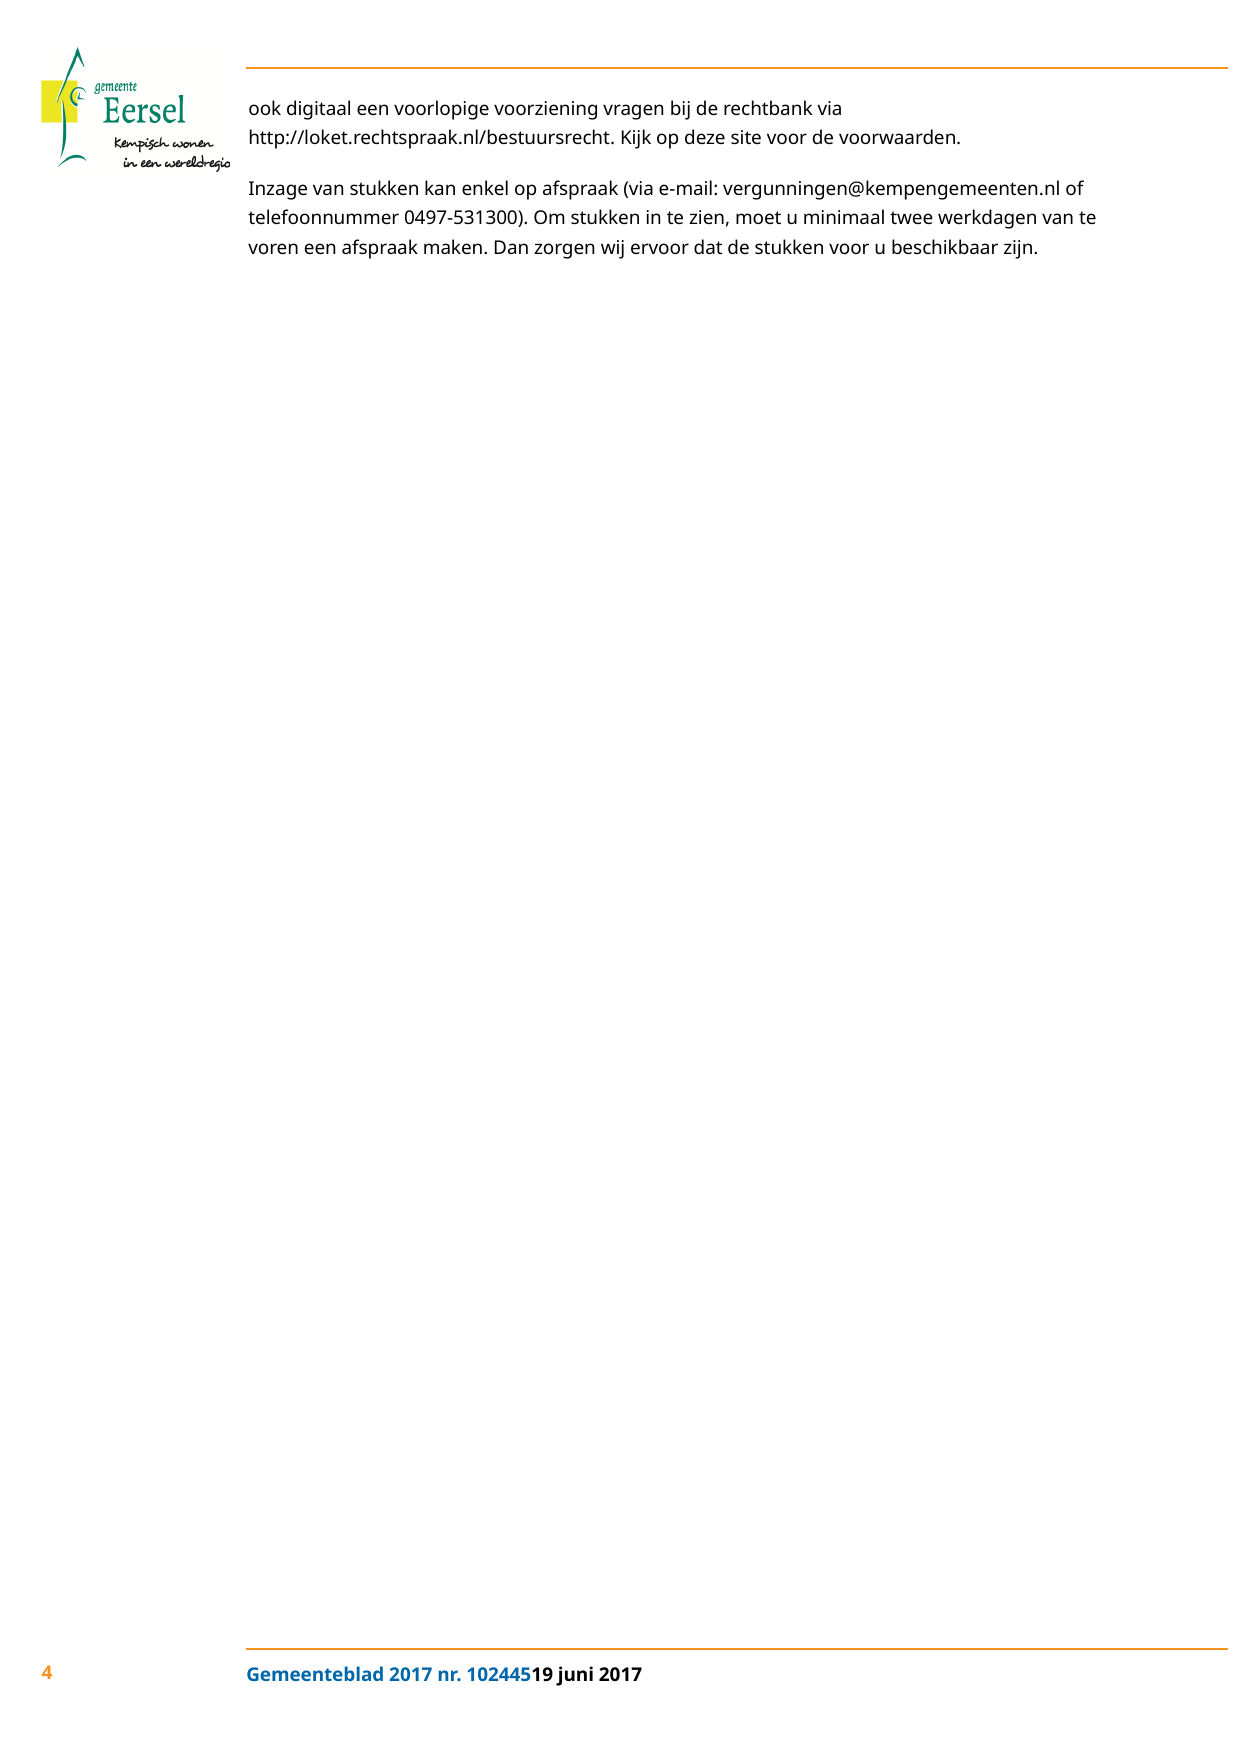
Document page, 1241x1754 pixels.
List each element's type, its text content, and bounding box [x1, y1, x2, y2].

text ook digitaal een voorlopige voorziening vragen bij de rechtbank via http://loket.rechtspraak.nl/bestuursrecht. Kijk op deze site voor de voorwaarden. [248, 95, 1152, 150]
picture [41, 47, 231, 172]
text Inzage van stukken kan enkel op afspraak (via e-mail: vergunningen@kempengemeenten.nl of telefoonnummer 0497-531300). Om stukken in te zien, moet u minimaal twee werkdagen van te voren een afspraak maken. Dan zorgen wij ervoor dat de stukken voor u beschikbaar zijn. [248, 175, 1152, 260]
